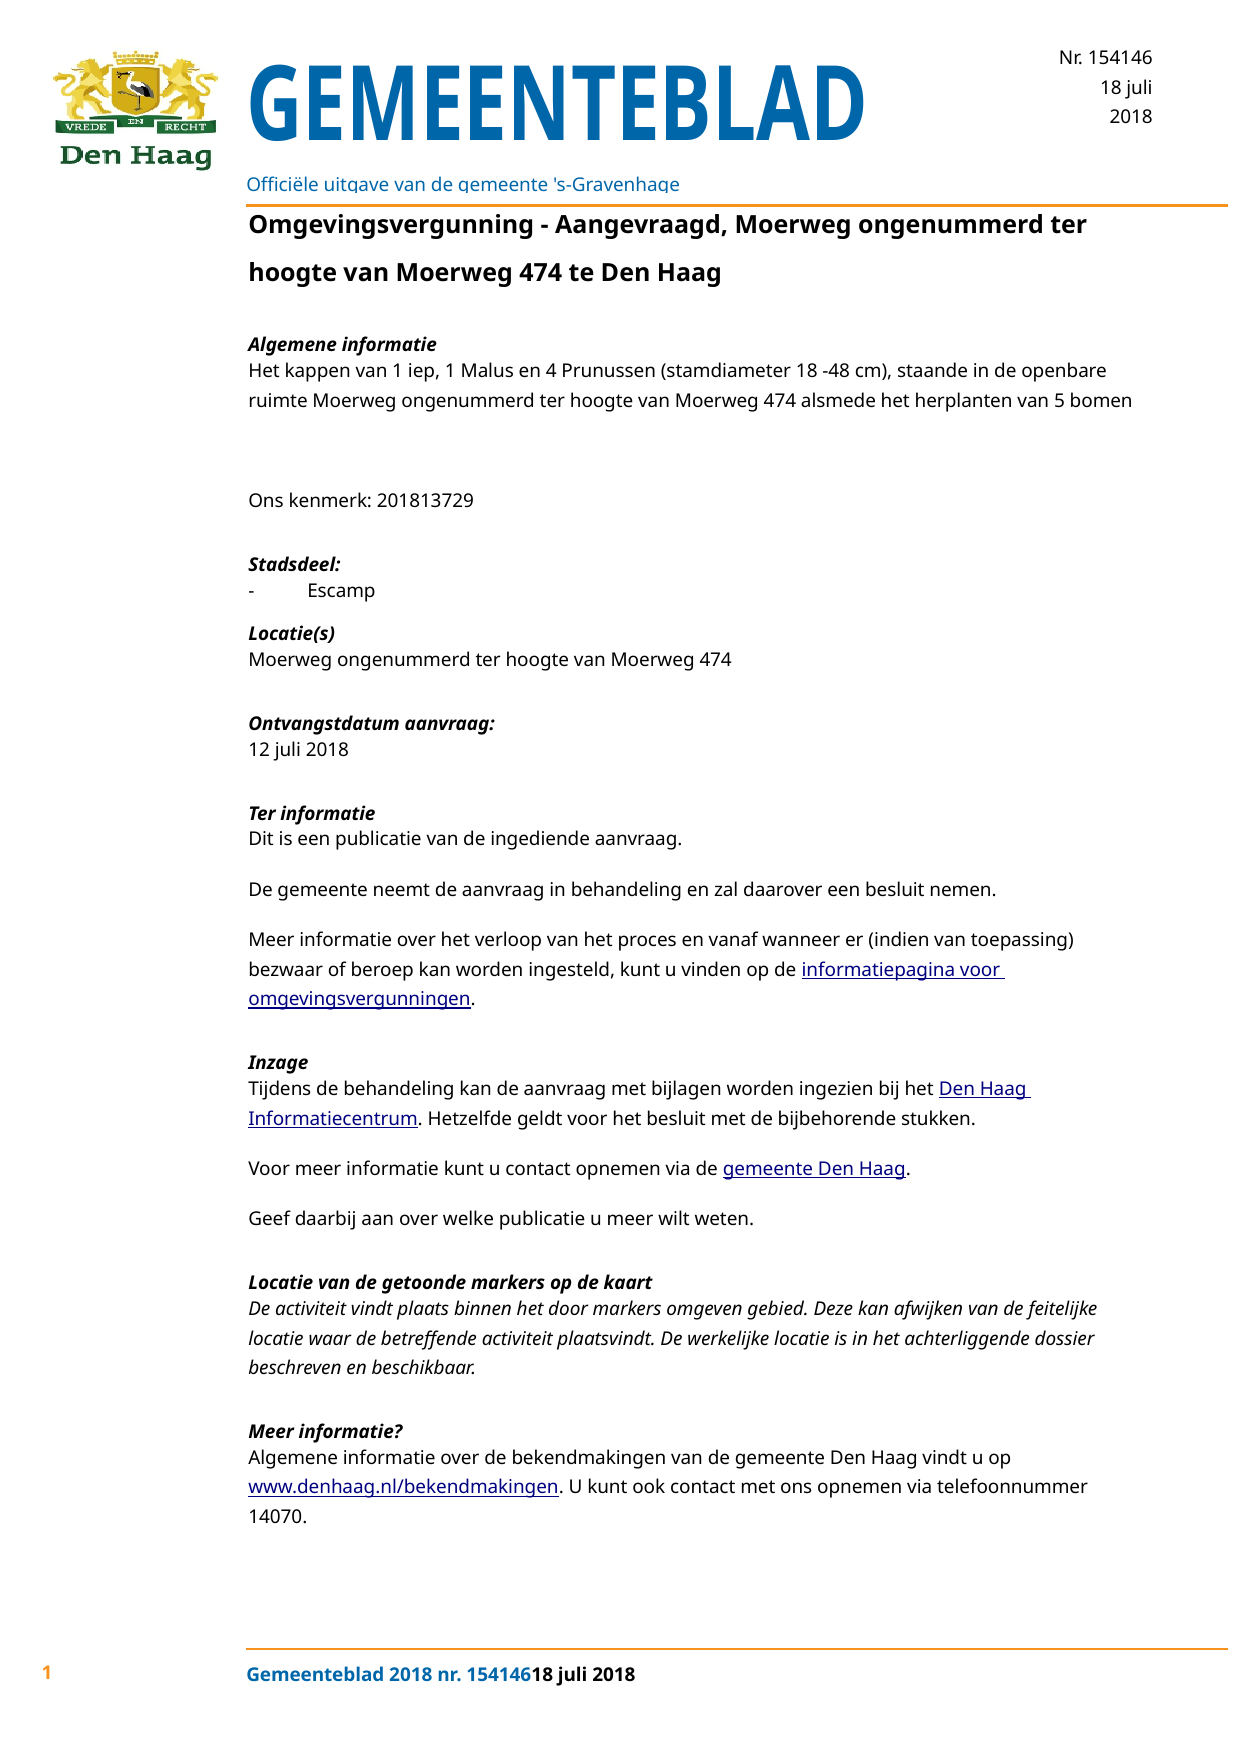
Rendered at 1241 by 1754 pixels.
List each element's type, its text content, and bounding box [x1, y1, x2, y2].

text Tijdens de behandeling kan de aanvraag met bijlagen worden ingezien bij het Den Haag Informatiecentrum. Hetzelfde geldt voor het besluit met de bijbehorende stukken. [248, 1075, 1152, 1131]
text Ontvangstdatum aanvraag: [248, 710, 1152, 736]
text Algemene informatie over de bekendmakingen van de gemeente Den Haag vindt u op www.denhaag.nl/bekendmakingen. U kunt ook contact met ons opnemen via telefoonnummer 14070. [248, 1444, 1152, 1529]
text Locatie(s) [248, 620, 1152, 646]
text Locatie van de getoonde markers op de kaart [248, 1269, 1152, 1295]
text 12 juli 2018 [248, 736, 1152, 762]
picture [41, 47, 231, 172]
text Voor meer informatie kunt u contact opnemen via de gemeente Den Haag. [248, 1155, 1152, 1181]
text Meer informatie? [248, 1418, 1152, 1444]
text De gemeente neemt de aanvraag in behandeling en zal daarover een besluit nemen. [248, 876, 1152, 902]
text Omgevingsvergunning - Aangevraagd, Moerweg ongenummerd ter hoogte van Moerweg 474 te Den Haag [248, 207, 1152, 288]
text Algemene informatie [248, 331, 1152, 357]
list Escamp [248, 577, 1152, 603]
text Stadsdeel: [248, 552, 1152, 577]
text Ons kenmerk: 201813729 [248, 488, 1152, 513]
text Moerweg ongenummerd ter hoogte van Moerweg 474 [248, 646, 1152, 672]
text Ter informatie [248, 800, 1152, 826]
text Geef daarbij aan over welke publicatie u meer wilt weten. [248, 1206, 1152, 1231]
text Meer informatie over het verloop van het proces en vanaf wanneer er (indien van toepassing) bezwaar of beroep kan worden ingesteld, kunt u vinden op de informatiepagina voor omgevingsvergunningen. [248, 926, 1152, 1011]
text Inzage [248, 1049, 1152, 1075]
text Dit is een publicatie van de ingediende aanvraag. [248, 826, 1152, 851]
text De activiteit vindt plaats binnen het door markers omgeven gebied. Deze kan afwijken van de feitelijke locatie waar de betreffende activiteit plaatsvindt. De werkelijke locatie is in het achterliggende dossier beschreven en beschikbaar. [248, 1295, 1152, 1380]
text Het kappen van 1 iep, 1 Malus en 4 Prunussen (stamdiameter 18 -48 cm), staande in de openbare ruimte Moerweg ongenummerd ter hoogte van Moerweg 474 alsmede het herplanten van 5 bomen [248, 357, 1152, 412]
